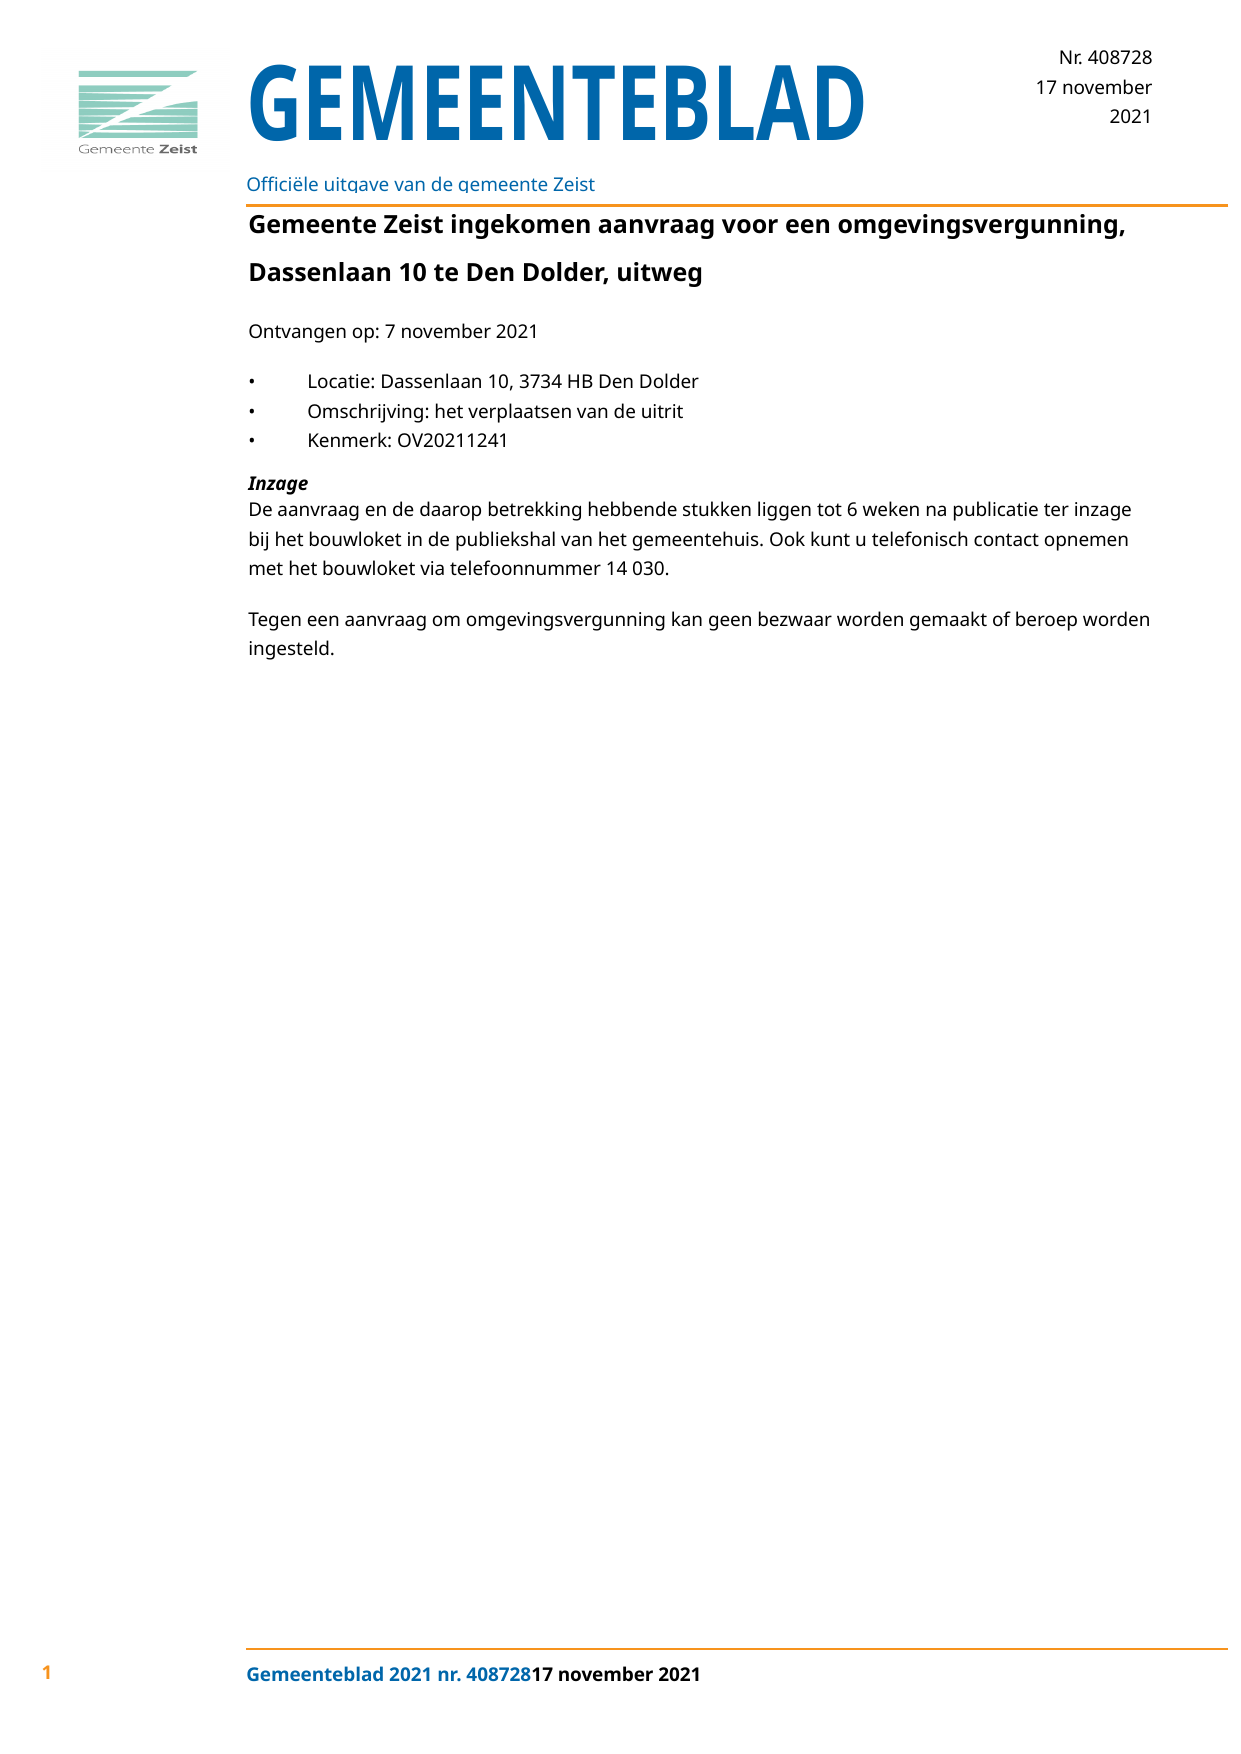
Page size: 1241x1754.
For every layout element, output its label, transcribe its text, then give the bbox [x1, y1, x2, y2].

list Locatie: Dassenlaan 10, 3734 HB Den Dolder [248, 368, 1152, 394]
text Tegen een aanvraag om omgevingsvergunning kan geen bezwaar worden gemaakt of beroep worden ingesteld. [248, 606, 1152, 661]
text Inzage [248, 471, 1152, 496]
text Ontvangen op: 7 november 2021 [248, 318, 1152, 344]
text De aanvraag en de daarop betrekking hebbende stukken liggen tot 6 weken na publicatie ter inzage bij het bouwloket in de publiekshal van het gemeentehuis. Ook kunt u telefonisch contact opnemen met het bouwloket via telefoonnummer 14 030. [248, 496, 1152, 581]
list Omschrijving: het verplaatsen van de uitrit [248, 398, 1152, 424]
picture [41, 47, 231, 172]
list Kenmerk: OV20211241 [248, 427, 1152, 453]
text Gemeente Zeist ingekomen aanvraag voor een omgevingsvergunning, Dassenlaan 10 te Den Dolder, uitweg [248, 207, 1152, 288]
